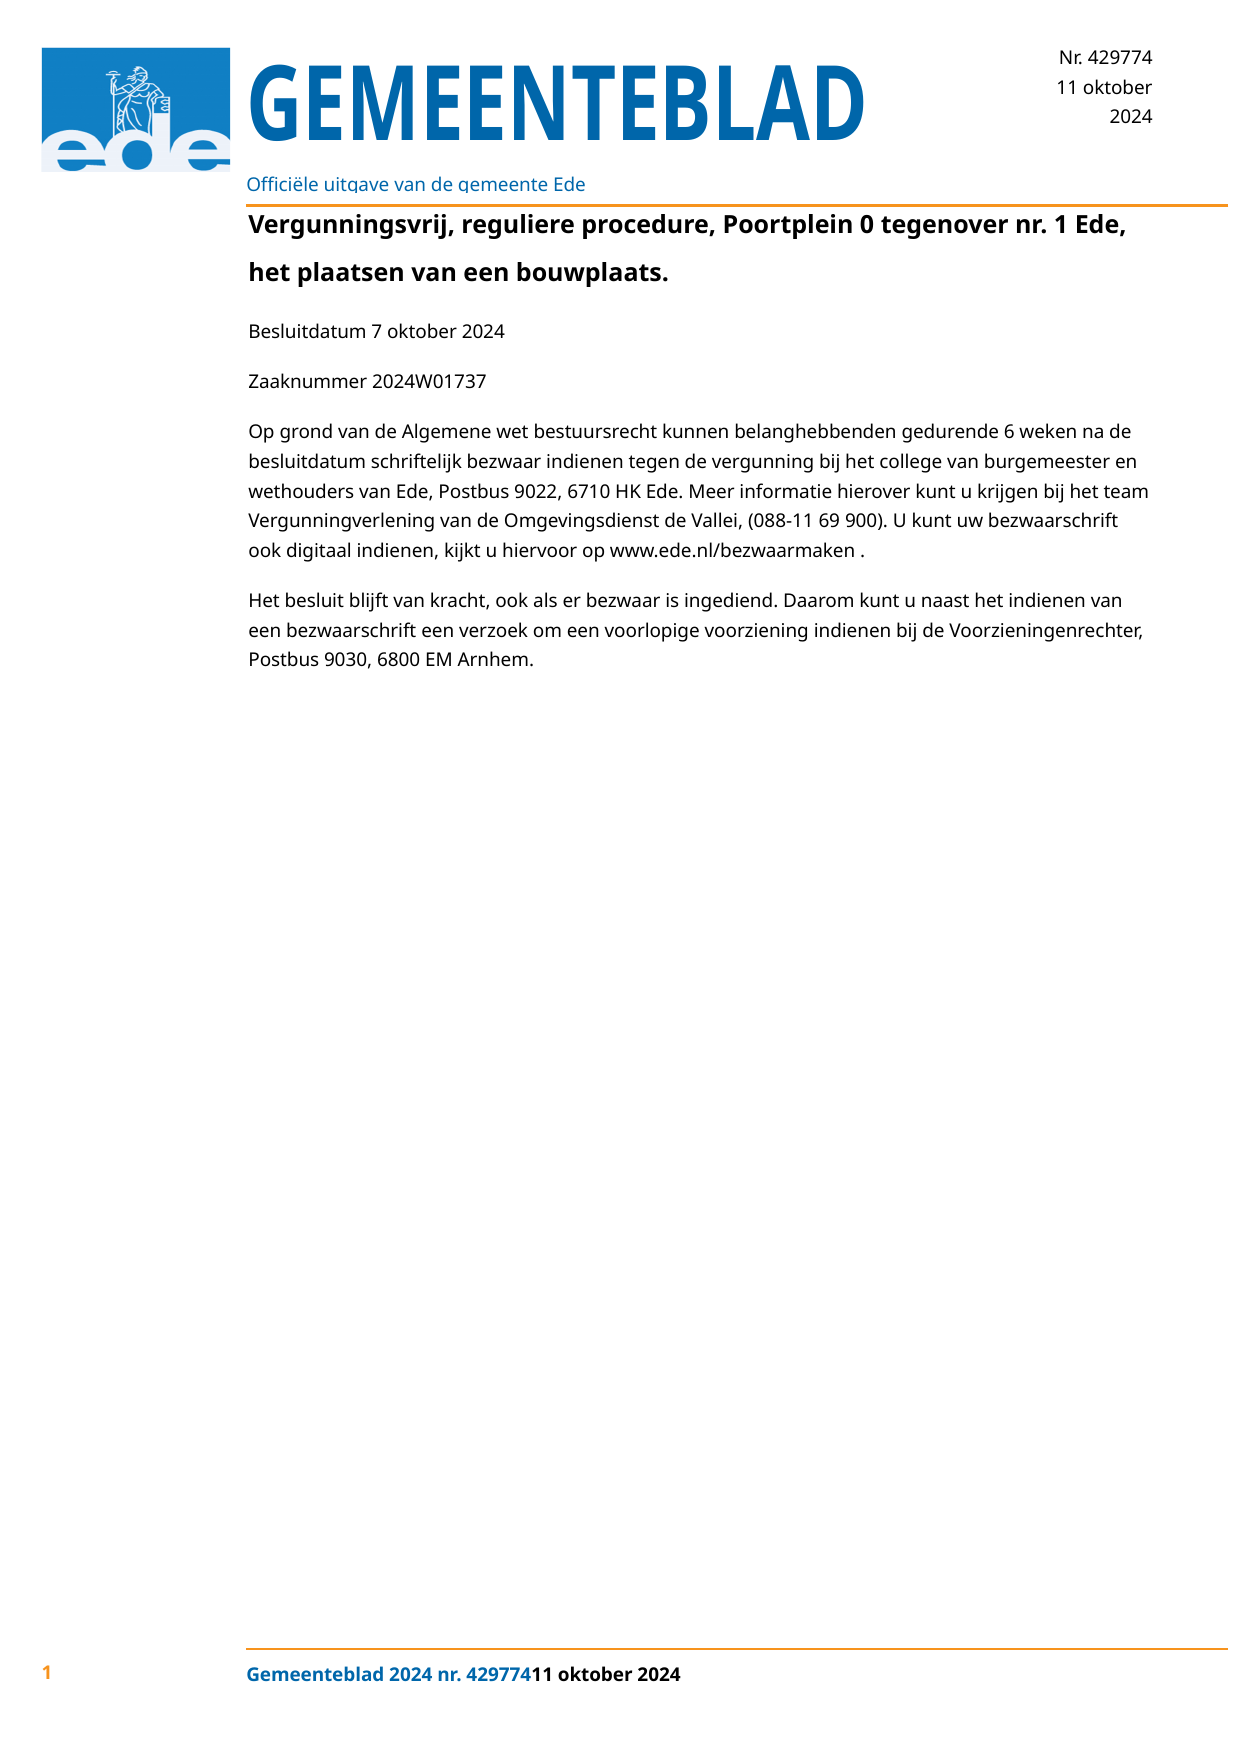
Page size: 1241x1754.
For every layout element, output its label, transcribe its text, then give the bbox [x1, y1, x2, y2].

text Besluitdatum 7 oktober 2024 [248, 318, 1152, 344]
text Op grond van de Algemene wet bestuursrecht kunnen belanghebbenden gedurende 6 weken na de besluitdatum schriftelijk bezwaar indienen tegen de vergunning bij het college van burgemeester en wethouders van Ede, Postbus 9022, 6710 HK Ede. Meer informatie hierover kunt u krijgen bij het team Vergunningverlening van de Omgevingsdienst de Vallei, (088-11 69 900). U kunt uw bezwaarschrift ook digitaal indienen, kijkt u hiervoor op www.ede.nl/bezwaarmaken . [248, 419, 1152, 563]
text Vergunningsvrij, reguliere procedure, Poortplein 0 tegenover nr. 1 Ede, het plaatsen van een bouwplaats. [248, 207, 1152, 288]
text Het besluit blijft van kracht, ook als er bezwaar is ingediend. Daarom kunt u naast het indienen van een bezwaarschrift een verzoek om een voorlopige voorziening indienen bij de Voorzieningenrechter, Postbus 9030, 6800 EM Arnhem. [248, 587, 1152, 672]
text Zaaknummer 2024W01737 [248, 368, 1152, 394]
picture [41, 47, 231, 172]
